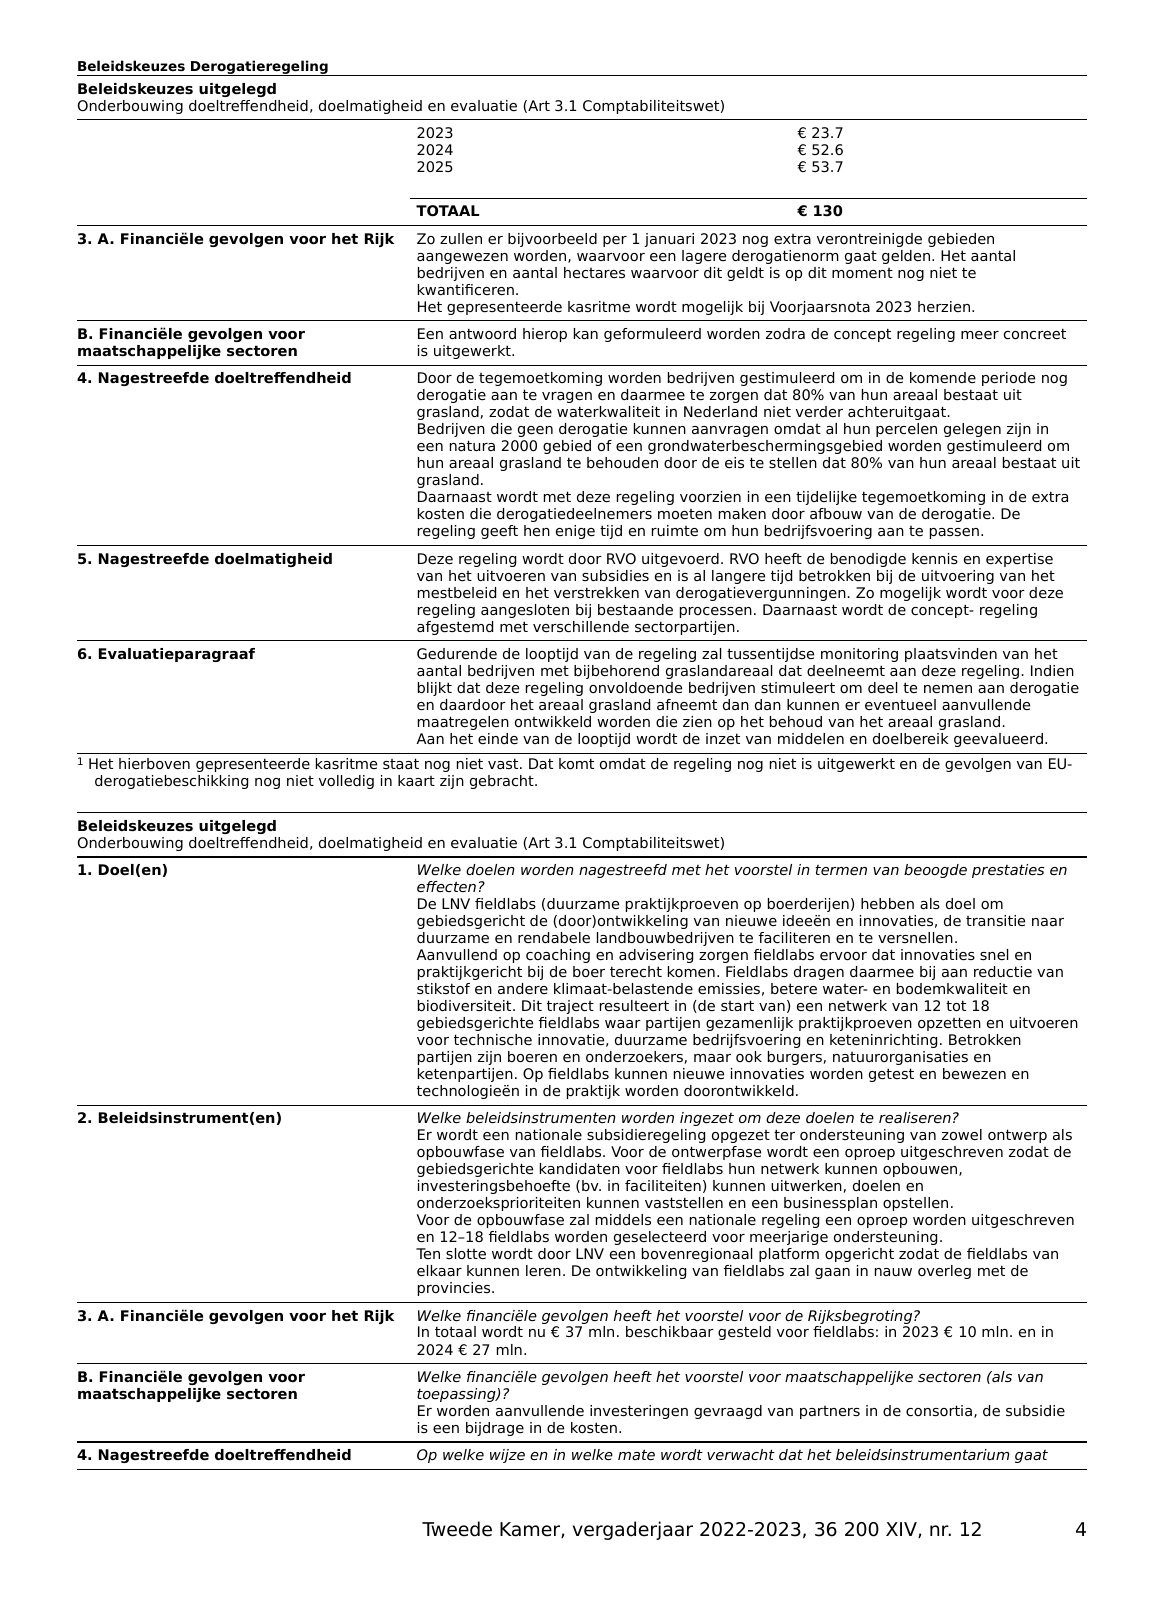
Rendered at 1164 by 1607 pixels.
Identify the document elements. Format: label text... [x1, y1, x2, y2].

table_cell Op welke wijze en in welke mate wordt verwacht dat het beleidsinstrumentarium gaat [410, 1443, 1087, 1469]
table_cell 3. A. Financiële gevolgen voor het Rijk [77, 1303, 410, 1363]
table_cell € 130 [791, 199, 1087, 225]
table_cell Welke financiële gevolgen heeft het voorstel voor maatschappelijke sectoren (als van toepassing)? Er worden aanvullende investeringen gevraagd van partners in de consortia, de subsidie is een bijdrage in de kosten. [410, 1364, 1087, 1441]
table_cell [791, 176, 1087, 197]
table_cell [77, 120, 410, 142]
table_cell Deze regeling wordt door RVO uitgevoerd. RVO heeft de benodigde kennis en expertise van het uitvoeren van subsidies en is al langere tijd betrokken bij de uitvoering van het mestbeleid en het verstrekken van derogatievergunningen. Zo mogelijk wordt voor deze regeling aangesloten bij bestaande processen. Daarnaast wordt de concept- regeling afgestemd met verschillende sectorpartijen. [410, 546, 1087, 640]
table_cell B. Financiële gevolgen voor maatschappelijke sectoren [77, 321, 410, 364]
table_cell € 52.6 [791, 142, 1087, 159]
table_cell Beleidskeuzes uitgelegd Onderbouwing doeltreffendheid, doelmatigheid en evaluatie (Art 3.1 Comptabiliteitswet) [77, 76, 1087, 119]
table_cell 1. Doel(en) [77, 858, 410, 1104]
table_cell 2023 [410, 120, 791, 142]
table_header Beleidskeuzes uitgelegd Onderbouwing doeltreffendheid, doelmatigheid en evaluatie (Art 3.1 Comptabiliteitswet) [77, 813, 1087, 856]
table_cell € 23.7 [791, 120, 1087, 142]
table_cell [77, 159, 410, 176]
table_cell [77, 176, 410, 197]
table_header Beleidskeuzes Derogatieregeling [77, 59, 1087, 75]
table_cell TOTAAL [410, 199, 791, 225]
table_cell Door de tegemoetkoming worden bedrijven gestimuleerd om in de komende periode nog derogatie aan te vragen en daarmee te zorgen dat 80% van hun areaal bestaat uit grasland, zodat de waterkwaliteit in Nederland niet verder achteruitgaat. Bedrijven die geen derogatie kunnen aanvragen omdat al hun percelen gelegen zijn in een natura 2000 gebied of een grondwaterbeschermingsgebied worden gestimuleerd om hun areaal grasland te behouden door de eis te stellen dat 80% van hun areaal bestaat uit grasland. Daarnaast wordt met deze regeling voorzien in een tijdelijke tegemoetkoming in de extra kosten die derogatiedeelnemers moeten maken door afbouw van de derogatie. De regeling geeft hen enige tijd en ruimte om hun bedrijfsvoering aan te passen. [410, 366, 1087, 545]
table_cell [77, 142, 410, 159]
table_cell 3. A. Financiële gevolgen voor het Rijk [77, 226, 410, 320]
table_cell Welke doelen worden nagestreefd met het voorstel in termen van beoogde prestaties en effecten? De LNV fieldlabs (duurzame praktijkproeven op boerderijen) hebben als doel om gebiedsgericht de (door)ontwikkeling van nieuwe ideeën en innovaties, de transitie naar duurzame en rendabele landbouwbedrijven te faciliteren en te versnellen. Aanvullend op coaching en advisering zorgen fieldlabs ervoor dat innovaties snel en praktijkgericht bij de boer terecht komen. Fieldlabs dragen daarmee bij aan reductie van stikstof en andere klimaat-belastende emissies, betere water- en bodemkwaliteit en biodiversiteit. Dit traject resulteert in (de start van) een netwerk van 12 tot 18 gebiedsgerichte fieldlabs waar partijen gezamenlijk praktijkproeven opzetten en uitvoeren voor technische innovatie, duurzame bedrijfsvoering en keteninrichting. Betrokken partijen zijn boeren en onderzoekers, maar ook burgers, natuurorganisaties en ketenpartijen. Op fieldlabs kunnen nieuwe innovaties worden getest en bewezen en technologieën in de praktijk worden doorontwikkeld. [410, 858, 1087, 1104]
table_cell Een antwoord hierop kan geformuleerd worden zodra de concept regeling meer concreet is uitgewerkt. [410, 321, 1087, 364]
table_cell B. Financiële gevolgen voor maatschappelijke sectoren [77, 1364, 410, 1441]
table_cell Welke beleidsinstrumenten worden ingezet om deze doelen te realiseren? Er wordt een nationale subsidieregeling opgezet ter ondersteuning van zowel ontwerp als opbouwfase van fieldlabs. Voor de ontwerpfase wordt een oproep uitgeschreven zodat de gebiedsgerichte kandidaten voor fieldlabs hun netwerk kunnen opbouwen, investeringsbehoefte (bv. in faciliteiten) kunnen uitwerken, doelen en onderzoeksprioriteiten kunnen vaststellen en een businessplan opstellen. Voor de opbouwfase zal middels een nationale regeling een oproep worden uitgeschreven en 12–18 fieldlabs worden geselecteerd voor meerjarige ondersteuning. Ten slotte wordt door LNV een bovenregionaal platform opgericht zodat de fieldlabs van elkaar kunnen leren. De ontwikkeling van fieldlabs zal gaan in nauw overleg met de provincies. [410, 1106, 1087, 1302]
table_cell [410, 176, 791, 197]
table_cell 1 Het hierboven gepresenteerde kasritme staat nog niet vast. Dat komt omdat de regeling nog niet is uitgewerkt en de gevolgen van EU-derogatiebeschikking nog niet volledig in kaart zijn gebracht. [77, 754, 1087, 790]
table_cell 5. Nagestreefde doelmatigheid [77, 546, 410, 640]
table_cell [77, 198, 410, 225]
table_cell 2025 [410, 159, 791, 176]
table_cell 6. Evaluatieparagraaf [77, 641, 410, 752]
table_cell 2. Beleidsinstrument(en) [77, 1106, 410, 1302]
table_cell Zo zullen er bijvoorbeeld per 1 januari 2023 nog extra verontreinigde gebieden aangewezen worden, waarvoor een lagere derogatienorm gaat gelden. Het aantal bedrijven en aantal hectares waarvoor dit geldt is op dit moment nog niet te kwantificeren. Het gepresenteerde kasritme wordt mogelijk bij Voorjaarsnota 2023 herzien. [410, 226, 1087, 320]
table_cell Welke financiële gevolgen heeft het voorstel voor de Rijksbegroting? In totaal wordt nu € 37 mln. beschikbaar gesteld voor fieldlabs: in 2023 € 10 mln. en in 2024 € 27 mln. [410, 1303, 1087, 1363]
table_cell € 53.7 [791, 159, 1087, 176]
table_cell Gedurende de looptijd van de regeling zal tussentijdse monitoring plaatsvinden van het aantal bedrijven met bijbehorend graslandareaal dat deelneemt aan deze regeling. Indien blijkt dat deze regeling onvoldoende bedrijven stimuleert om deel te nemen aan derogatie en daardoor het areaal grasland afneemt dan dan kunnen er eventueel aanvullende maatregelen ontwikkeld worden die zien op het behoud van het areaal grasland. Aan het einde van de looptijd wordt de inzet van middelen en doelbereik geevalueerd. [410, 641, 1087, 752]
table_cell 2024 [410, 142, 791, 159]
table_cell 4. Nagestreefde doeltreffendheid [77, 1443, 410, 1469]
table_cell 4. Nagestreefde doeltreffendheid [77, 366, 410, 545]
